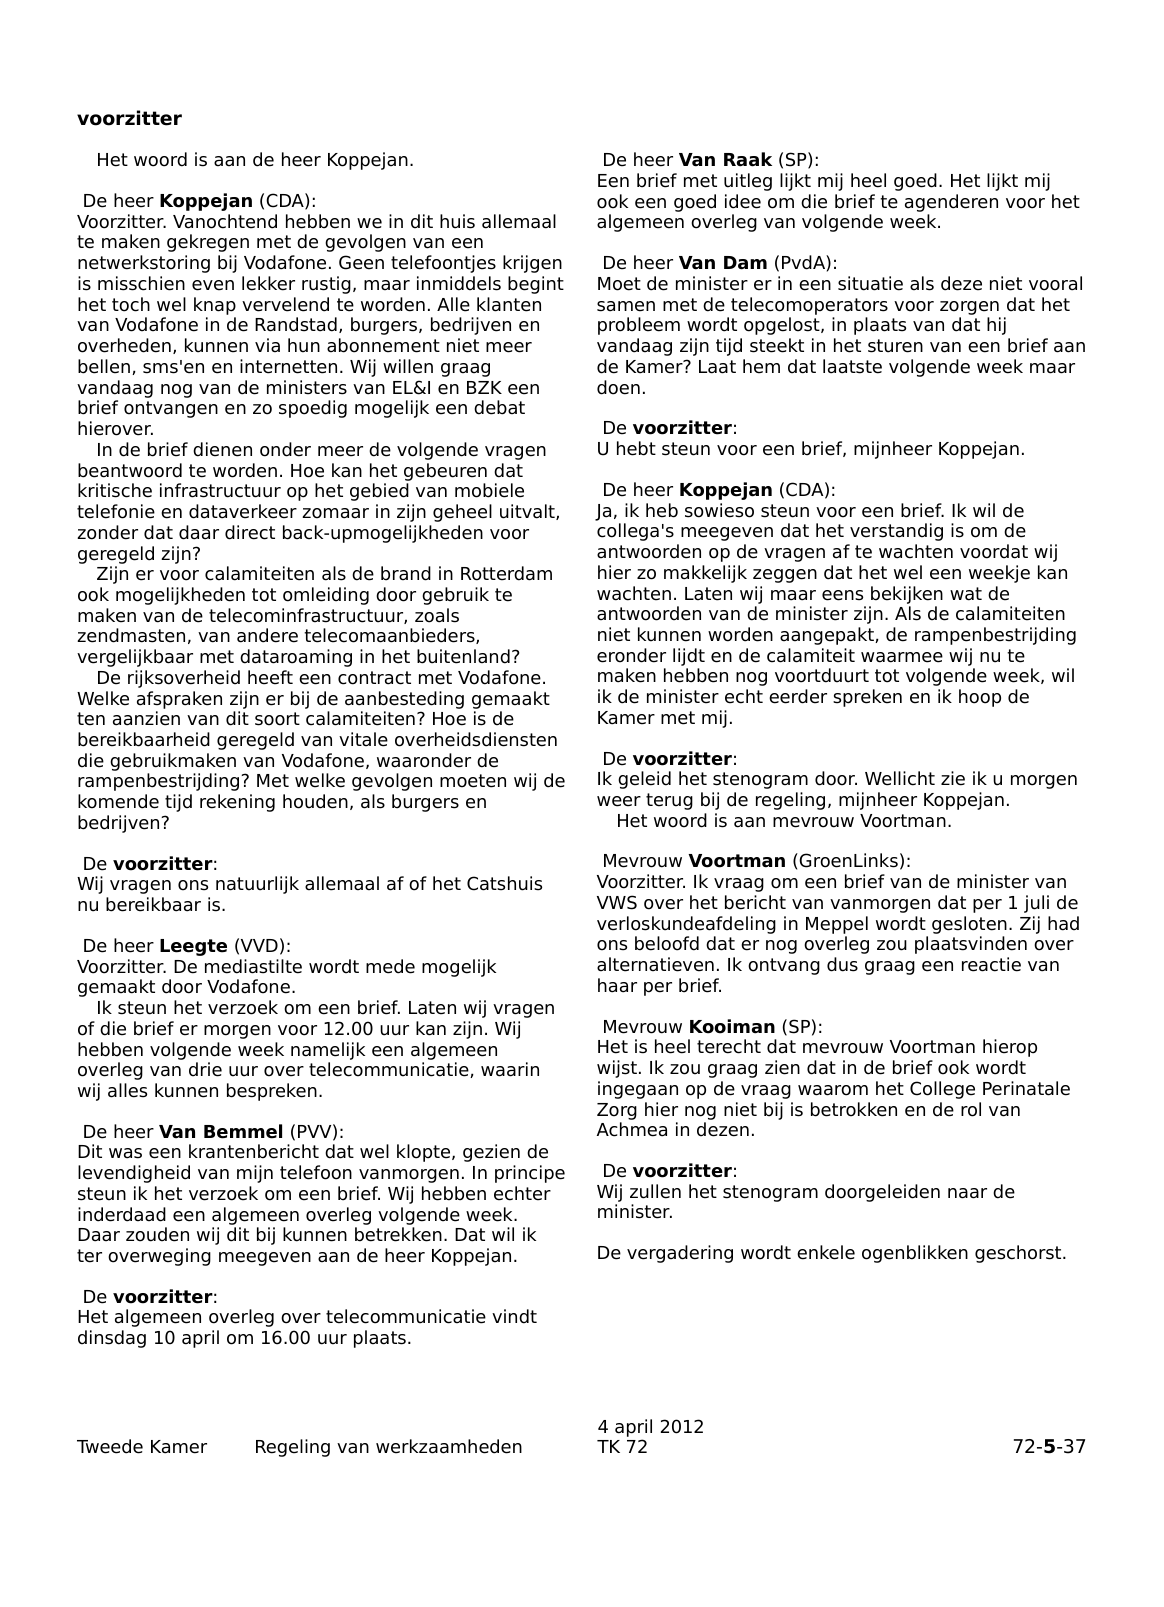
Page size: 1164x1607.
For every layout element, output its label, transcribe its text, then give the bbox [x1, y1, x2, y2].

text Ik steun het verzoek om een brief. Laten wij vragen of die brief er morgen voor 12.00 uur kan zijn. Wij hebben volgende week namelijk een algemeen overleg van drie uur over telecommunicatie, waarin wij alles kunnen bespreken. [77, 998, 567, 1102]
text Een brief met uitleg lijkt mij heel goed. Het lijkt mij ook een goed idee om die brief te agenderen voor het algemeen overleg van volgende week. [596, 171, 1087, 233]
text Het is heel terecht dat mevrouw Voortman hierop wijst. Ik zou graag zien dat in de brief ook wordt ingegaan op de vraag waarom het College Perinatale Zorg hier nog niet bij is betrokken en de rol van Achmea in dezen. [596, 1037, 1087, 1141]
text De heer Van Bemmel (PVV): [77, 1122, 567, 1142]
text Het algemeen overleg over telecommunicatie vindt dinsdag 10 april om 16.00 uur plaats. [77, 1307, 567, 1349]
text De heer Van Dam (PvdA): [596, 253, 1087, 274]
text Voorzitter. De mediastilte wordt mede mogelijk gemaakt door Vodafone. [77, 956, 567, 998]
text De heer Leegte (VVD): [77, 936, 567, 956]
text Ik geleid het stenogram door. Wellicht zie ik u morgen weer terug bij de regeling, mijnheer Koppejan. [596, 769, 1087, 811]
text Voorzitter. Ik vraag om een brief van de minister van VWS over het bericht van vanmorgen dat per 1 juli de verloskundeafdeling in Meppel wordt gesloten. Zij had ons beloofd dat er nog overleg zou plaatsvinden over alternatieven. Ik ontvang dus graag een reactie van haar per brief. [596, 872, 1087, 996]
text De rijksoverheid heeft een contract met Vodafone. Welke afspraken zijn er bij de aanbesteding gemaakt ten aanzien van dit soort calamiteiten? Hoe is de bereikbaarheid geregeld van vitale overheidsdiensten die gebruikmaken van Vodafone, waaronder de rampenbestrijding? Met welke gevolgen moeten wij de komende tijd rekening houden, als burgers en bedrijven? [77, 668, 567, 833]
text Zijn er voor calamiteiten als de brand in Rotterdam ook mogelijkheden tot omleiding door gebruik te maken van de telecominfrastructuur, zoals zendmasten, van andere telecomaanbieders, vergelijkbaar met dataroaming in het buitenland? [77, 564, 567, 668]
text Voorzitter. Vanochtend hebben we in dit huis allemaal te maken gekregen met de gevolgen van een netwerkstoring bij Vodafone. Geen telefoontjes krijgen is misschien even lekker rustig, maar inmiddels begint het toch wel knap vervelend te worden. Alle klanten van Vodafone in de Randstad, burgers, bedrijven en overheden, kunnen via hun abonnement niet meer bellen, sms'en en internetten. Wij willen graag vandaag nog van de ministers van EL&I en BZK een brief ontvangen en zo spoedig mogelijk een debat hierover. [77, 212, 567, 440]
text Ja, ik heb sowieso steun voor een brief. Ik wil de collega's meegeven dat het verstandig is om de antwoorden op de vragen af te wachten voordat wij hier zo makkelijk zeggen dat het wel een weekje kan wachten. Laten wij maar eens bekijken wat de antwoorden van de minister zijn. Als de calamiteiten niet kunnen worden aangepakt, de rampenbestrijding eronder lijdt en de calamiteit waarmee wij nu te maken hebben nog voortduurt tot volgende week, wil ik de minister echt eerder spreken en ik hoop de Kamer met mij. [596, 500, 1087, 728]
text De vergadering wordt enkele ogenblikken geschorst. [596, 1243, 1087, 1264]
text Wij vragen ons natuurlijk allemaal af of het Catshuis nu bereikbaar is. [77, 874, 567, 916]
text Het woord is aan de heer Koppejan. [77, 150, 567, 171]
text De heer Koppejan (CDA): [77, 191, 567, 212]
text Moet de minister er in een situatie als deze niet vooral samen met de telecomoperators voor zorgen dat het probleem wordt opgelost, in plaats van dat hij vandaag zijn tijd steekt in het sturen van een brief aan de Kamer? Laat hem dat laatste volgende week maar doen. [596, 274, 1087, 398]
text In de brief dienen onder meer de volgende vragen beantwoord te worden. Hoe kan het gebeuren dat kritische infrastructuur op het gebied van mobiele telefonie en dataverkeer zomaar in zijn geheel uitvalt, zonder dat daar direct back-upmogelijkheden voor geregeld zijn? [77, 440, 567, 564]
text Het woord is aan mevrouw Voortman. [596, 811, 1087, 831]
text De voorzitter: [77, 853, 567, 874]
text De heer Van Raak (SP): [596, 150, 1087, 171]
text De voorzitter: [596, 1161, 1087, 1182]
text De heer Koppejan (CDA): [596, 480, 1087, 500]
text De voorzitter: [596, 748, 1087, 769]
text Dit was een krantenbericht dat wel klopte, gezien de levendigheid van mijn telefoon vanmorgen. In principe steun ik het verzoek om een brief. Wij hebben echter inderdaad een algemeen overleg volgende week. Daar zouden wij dit bij kunnen betrekken. Dat wil ik ter overweging meegeven aan de heer Koppejan. [77, 1142, 567, 1267]
text U hebt steun voor een brief, mijnheer Koppejan. [596, 439, 1087, 460]
text Mevrouw Kooiman (SP): [596, 1016, 1087, 1037]
text Mevrouw Voortman (GroenLinks): [596, 851, 1087, 872]
text De voorzitter: [596, 418, 1087, 439]
text Wij zullen het stenogram doorgeleiden naar de minister. [596, 1182, 1087, 1223]
text De voorzitter: [77, 1287, 567, 1307]
